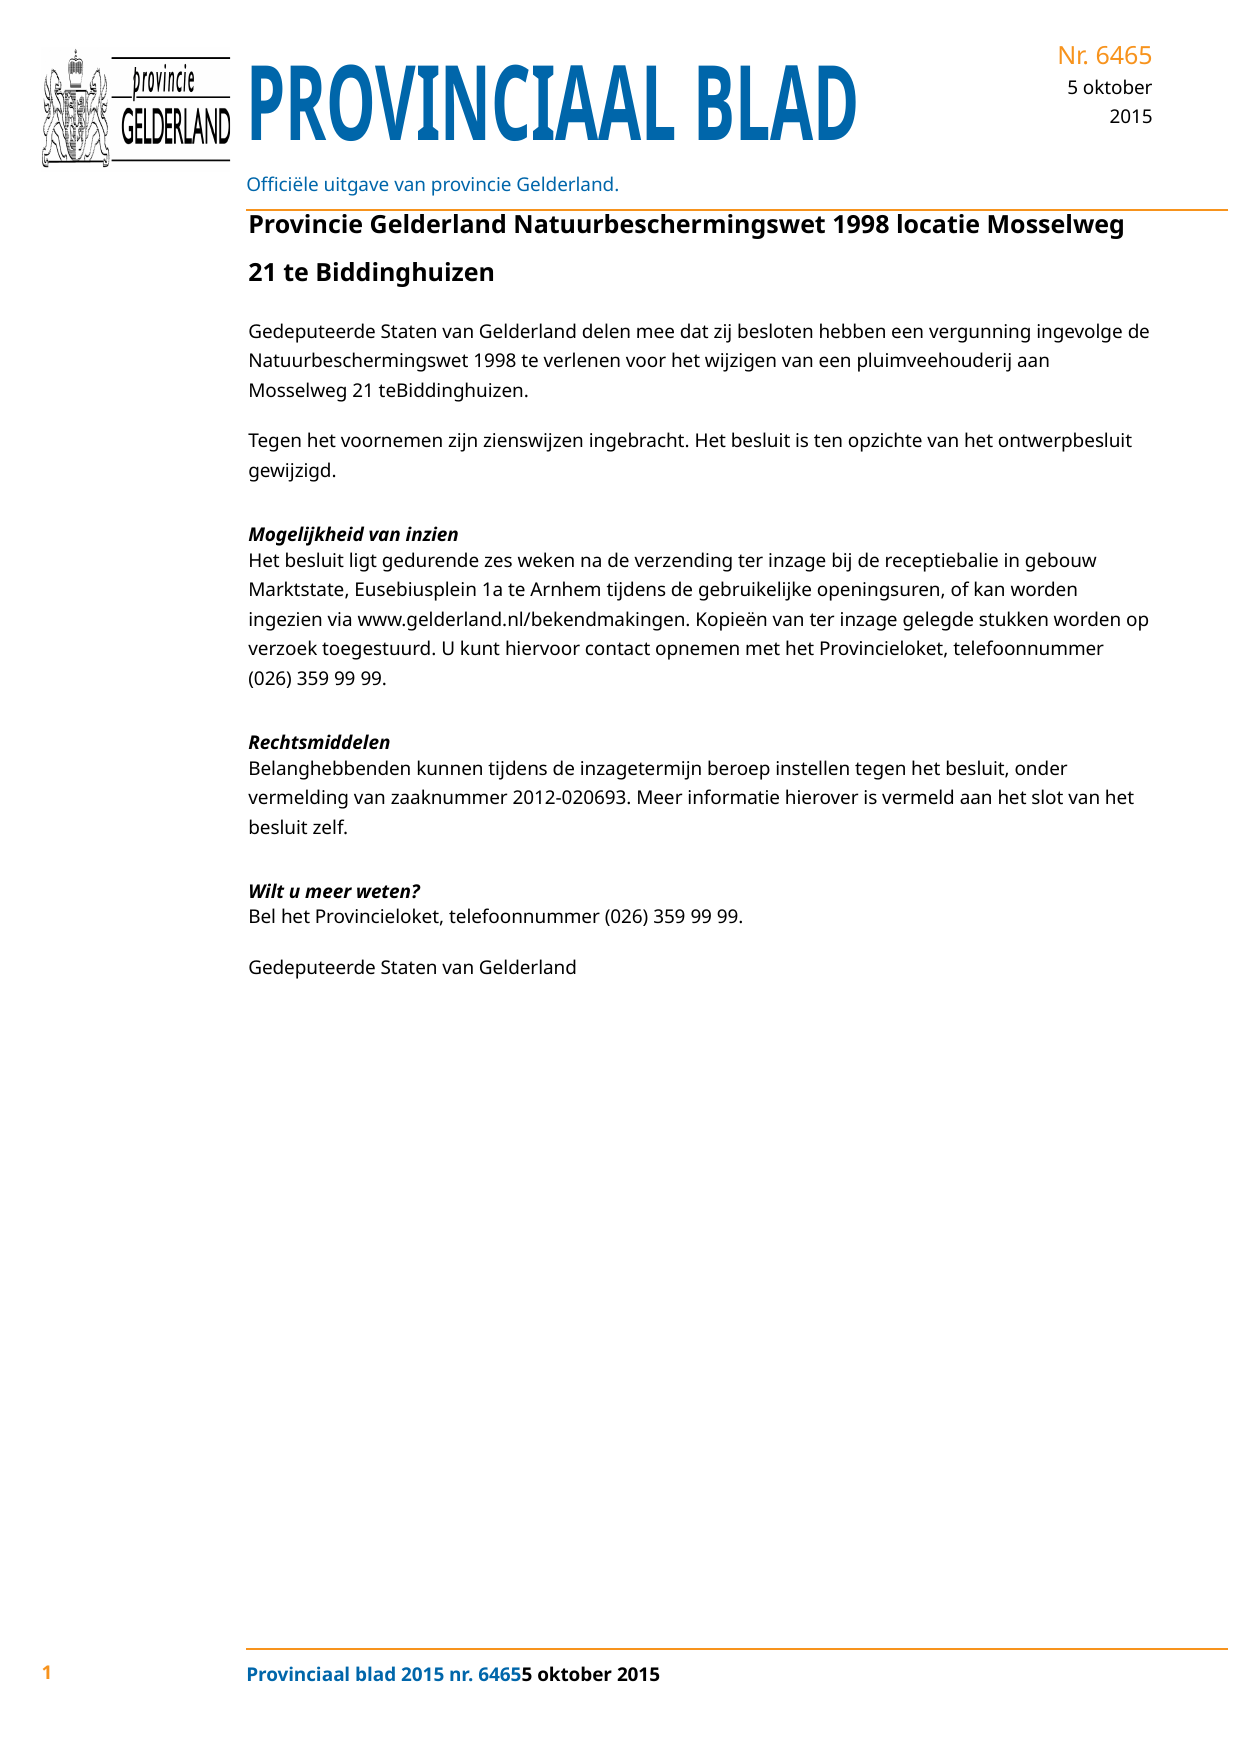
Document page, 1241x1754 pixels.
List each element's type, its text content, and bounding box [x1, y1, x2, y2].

text Rechtsmiddelen [248, 729, 1152, 755]
text Gedeputeerde Staten van Gelderland [248, 954, 1152, 980]
text Wilt u meer weten? [248, 878, 1152, 904]
text Het besluit ligt gedurende zes weken na de verzending ter inzage bij de receptiebalie in gebouw Marktstate, Eusebiusplein 1a te Arnhem tijdens de gebruikelijke openingsuren, of kan worden ingezien via www.gelderland.nl/bekendmakingen. Kopieën van ter inzage gelegde stukken worden op verzoek toegestuurd. U kunt hiervoor contact opnemen met het Provincieloket, telefoonnummer (026) 359 99 99. [248, 547, 1152, 691]
picture [41, 47, 231, 172]
text Provincie Gelderland Natuurbeschermingswet 1998 locatie Mosselweg 21 te Biddinghuizen [248, 211, 1152, 288]
text Gedeputeerde Staten van Gelderland delen mee dat zij besloten hebben een vergunning ingevolge de Natuurbeschermingswet 1998 te verlenen voor het wijzigen van een pluimveehouderij aan Mosselweg 21 teBiddinghuizen. [248, 318, 1152, 403]
text Bel het Provincieloket, telefoonnummer (026) 359 99 99. [248, 904, 1152, 929]
text Tegen het voornemen zijn zienswijzen ingebracht. Het besluit is ten opzichte van het ontwerpbesluit gewijzigd. [248, 427, 1152, 483]
text Belanghebbenden kunnen tijdens de inzagetermijn beroep instellen tegen het besluit, onder vermelding van zaaknummer 2012-020693. Meer informatie hierover is vermeld aan het slot van het besluit zelf. [248, 755, 1152, 840]
text Mogelijkheid van inzien [248, 521, 1152, 547]
